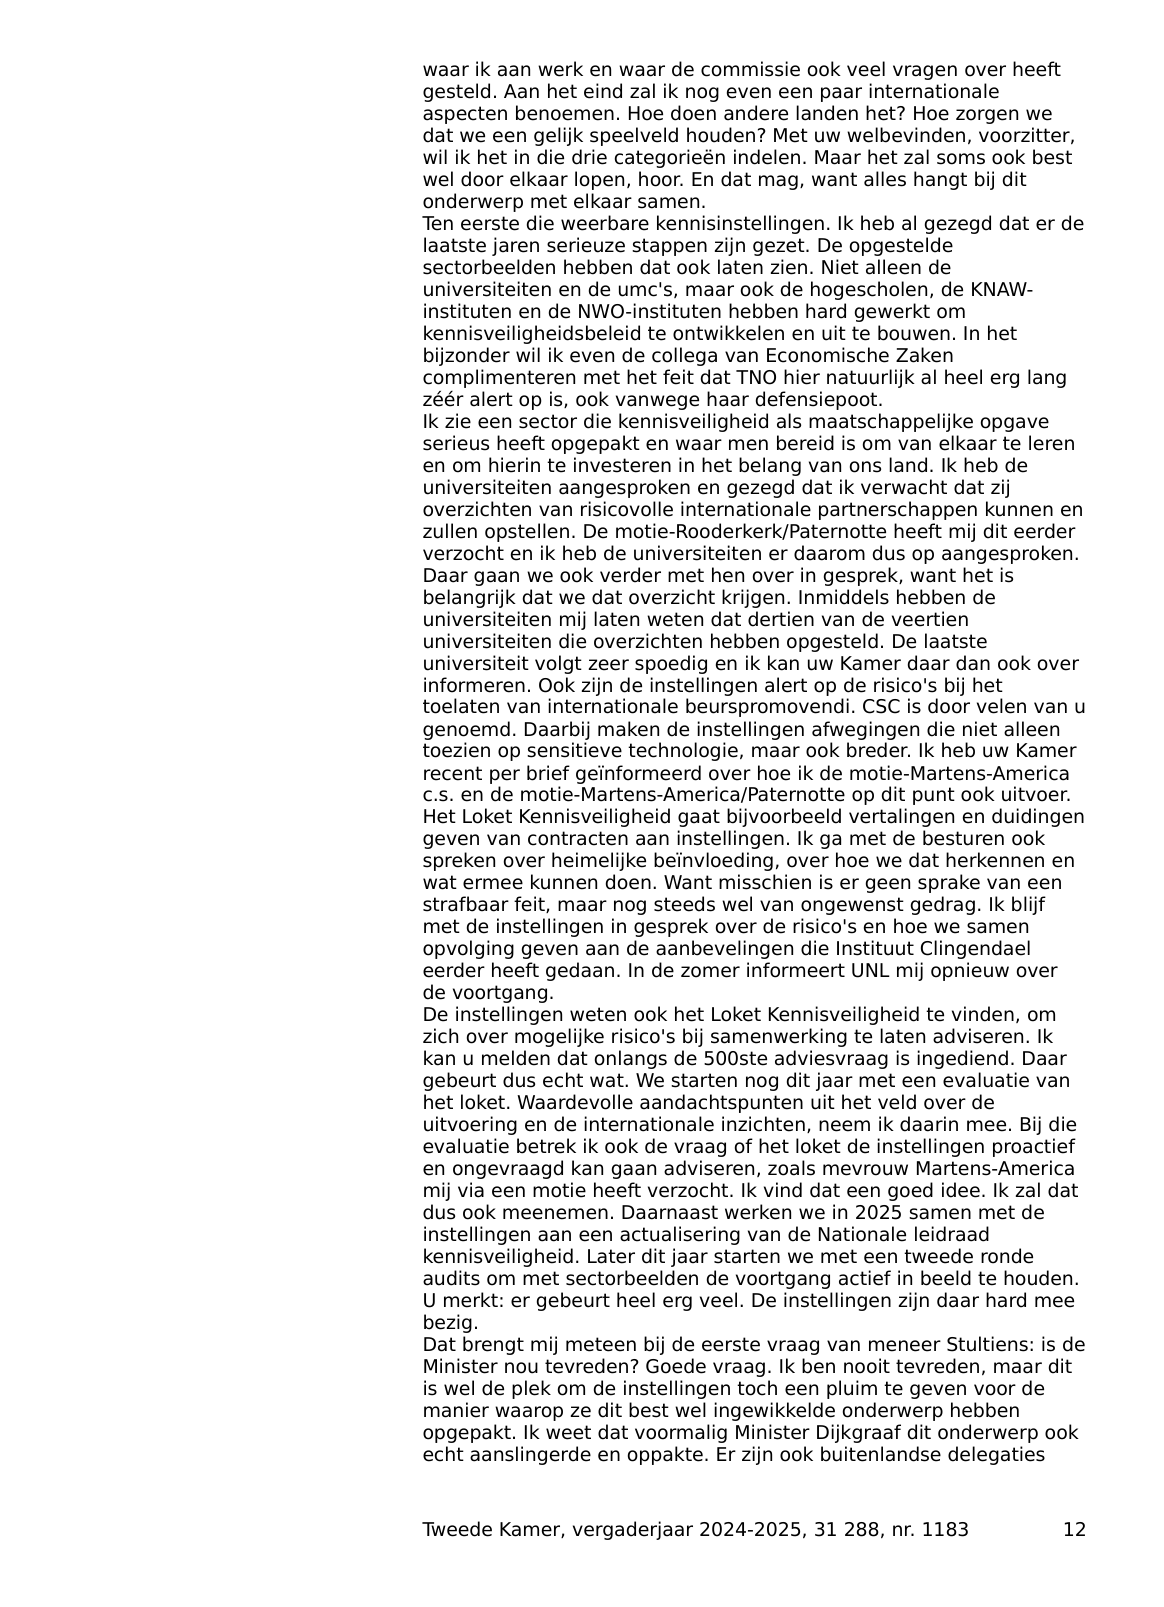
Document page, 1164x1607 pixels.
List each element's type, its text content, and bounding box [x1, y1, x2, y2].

text Ik zie een sector die kennisveiligheid als maatschappelijke opgave serieus heeft opgepakt en waar men bereid is om van elkaar te leren en om hierin te investeren in het belang van ons land. Ik heb de universiteiten aangesproken en gezegd dat ik verwacht dat zij overzichten van risicovolle internationale partnerschappen kunnen en zullen opstellen. De motie-Rooderkerk/Paternotte heeft mij dit eerder verzocht en ik heb de universiteiten er daarom dus op aangesproken. Daar gaan we ook verder met hen over in gesprek, want het is belangrijk dat we dat overzicht krijgen. Inmiddels hebben de universiteiten mij laten weten dat dertien van de veertien universiteiten die overzichten hebben opgesteld. De laatste universiteit volgt zeer spoedig en ik kan uw Kamer daar dan ook over informeren. Ook zijn de instellingen alert op de risico's bij het toelaten van internationale beurspromovendi. CSC is door velen van u genoemd. Daarbij maken de instellingen afwegingen die niet alleen toezien op sensitieve technologie, maar ook breder. Ik heb uw Kamer recent per brief geïnformeerd over hoe ik de motie-Martens-America c.s. en de motie-Martens-America/Paternotte op dit punt ook uitvoer. Het Loket Kennisveiligheid gaat bijvoorbeeld vertalingen en duidingen geven van contracten aan instellingen. Ik ga met de besturen ook spreken over heimelijke beïnvloeding, over hoe we dat herkennen en wat ermee kunnen doen. Want misschien is er geen sprake van een strafbaar feit, maar nog steeds wel van ongewenst gedrag. Ik blijf met de instellingen in gesprek over de risico's en hoe we samen opvolging geven aan de aanbevelingen die Instituut Clingendael eerder heeft gedaan. In de zomer informeert UNL mij opnieuw over de voortgang. [422, 411, 1087, 1004]
text De instellingen weten ook het Loket Kennisveiligheid te vinden, om zich over mogelijke risico's bij samenwerking te laten adviseren. Ik kan u melden dat onlangs de 500ste adviesvraag is ingediend. Daar gebeurt dus echt wat. We starten nog dit jaar met een evaluatie van het loket. Waardevolle aandachtspunten uit het veld over de uitvoering en de internationale inzichten, neem ik daarin mee. Bij die evaluatie betrek ik ook de vraag of het loket de instellingen proactief en ongevraagd kan gaan adviseren, zoals mevrouw Martens-America mij via een motie heeft verzocht. Ik vind dat een goed idee. Ik zal dat dus ook meenemen. Daarnaast werken we in 2025 samen met de instellingen aan een actualisering van de Nationale leidraad kennisveiligheid. Later dit jaar starten we met een tweede ronde audits om met sectorbeelden de voortgang actief in beeld te houden. U merkt: er gebeurt heel erg veel. De instellingen zijn daar hard mee bezig. [422, 1004, 1087, 1334]
text Dat brengt mij meteen bij de eerste vraag van meneer Stultiens: is de Minister nou tevreden? Goede vraag. Ik ben nooit tevreden, maar dit is wel de plek om de instellingen toch een pluim te geven voor de manier waarop ze dit best wel ingewikkelde onderwerp hebben opgepakt. Ik weet dat voormalig Minister Dijkgraaf dit onderwerp ook echt aanslingerde en oppakte. Er zijn ook buitenlandse delegaties [422, 1334, 1087, 1466]
text Ten eerste die weerbare kennisinstellingen. Ik heb al gezegd dat er de laatste jaren serieuze stappen zijn gezet. De opgestelde sectorbeelden hebben dat ook laten zien. Niet alleen de universiteiten en de umc's, maar ook de hogescholen, de KNAW-instituten en de NWO-instituten hebben hard gewerkt om kennisveiligheidsbeleid te ontwikkelen en uit te bouwen. In het bijzonder wil ik even de collega van Economische Zaken complimenteren met het feit dat TNO hier natuurlijk al heel erg lang zéér alert op is, ook vanwege haar defensiepoot. [422, 213, 1087, 411]
text waar ik aan werk en waar de commissie ook veel vragen over heeft gesteld. Aan het eind zal ik nog even een paar internationale aspecten benoemen. Hoe doen andere landen het? Hoe zorgen we dat we een gelijk speelveld houden? Met uw welbevinden, voorzitter, wil ik het in die drie categorieën indelen. Maar het zal soms ook best wel door elkaar lopen, hoor. En dat mag, want alles hangt bij dit onderwerp met elkaar samen. [422, 59, 1087, 213]
